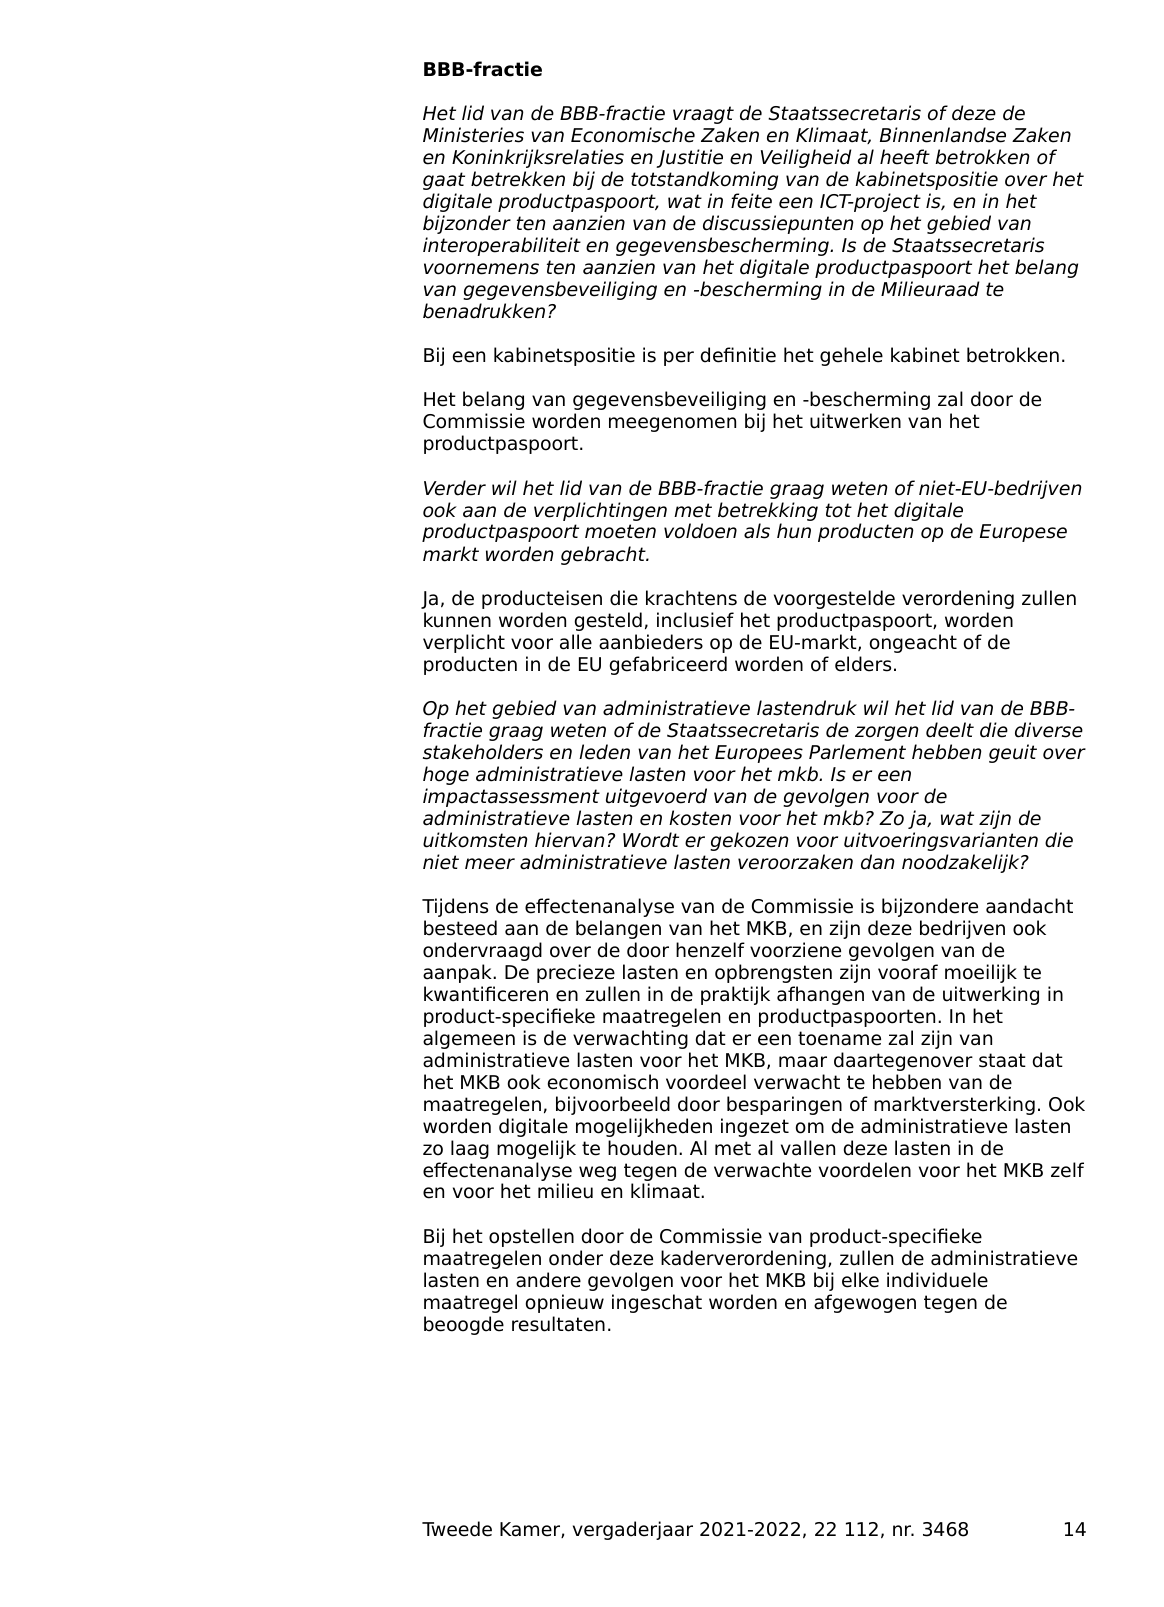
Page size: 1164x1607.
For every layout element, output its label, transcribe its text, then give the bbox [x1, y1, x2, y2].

text Tijdens de effectenanalyse van de Commissie is bijzondere aandacht besteed aan de belangen van het MKB, en zijn deze bedrijven ook ondervraagd over de door henzelf voorziene gevolgen van de aanpak. De precieze lasten en opbrengsten zijn vooraf moeilijk te kwantificeren en zullen in de praktijk afhangen van de uitwerking in product-specifieke maatregelen en productpaspoorten. In het algemeen is de verwachting dat er een toename zal zijn van administratieve lasten voor het MKB, maar daartegenover staat dat het MKB ook economisch voordeel verwacht te hebben van de maatregelen, bijvoorbeeld door besparingen of marktversterking. Ook worden digitale mogelijkheden ingezet om de administratieve lasten zo laag mogelijk te houden. Al met al vallen deze lasten in de effectenanalyse weg tegen de verwachte voordelen voor het MKB zelf en voor het milieu en klimaat. [422, 896, 1087, 1203]
text Bij een kabinetspositie is per definitie het gehele kabinet betrokken. [422, 345, 1087, 367]
text Het belang van gegevensbeveiliging en -bescherming zal door de Commissie worden meegenomen bij het uitwerken van het productpaspoort. [422, 389, 1087, 455]
text Op het gebied van administratieve lastendruk wil het lid van de BBB-fractie graag weten of de Staatssecretaris de zorgen deelt die diverse stakeholders en leden van het Europees Parlement hebben geuit over hoge administratieve lasten voor het mkb. Is er een impactassessment uitgevoerd van de gevolgen voor de administratieve lasten en kosten voor het mkb? Zo ja, wat zijn de uitkomsten hiervan? Wordt er gekozen voor uitvoeringsvarianten die niet meer administratieve lasten veroorzaken dan noodzakelijk? [422, 698, 1087, 873]
text Ja, de producteisen die krachtens de voorgestelde verordening zullen kunnen worden gesteld, inclusief het productpaspoort, worden verplicht voor alle aanbieders op de EU-markt, ongeacht of de producten in de EU gefabriceerd worden of elders. [422, 588, 1087, 676]
text Bij het opstellen door de Commissie van product-specifieke maatregelen onder deze kaderverordening, zullen de administratieve lasten en andere gevolgen voor het MKB bij elke individuele maatregel opnieuw ingeschat worden en afgewogen tegen de beoogde resultaten. [422, 1226, 1087, 1336]
text Verder wil het lid van de BBB-fractie graag weten of niet-EU-bedrijven ook aan de verplichtingen met betrekking tot het digitale productpaspoort moeten voldoen als hun producten op de Europese markt worden gebracht. [422, 477, 1087, 565]
text Het lid van de BBB-fractie vraagt de Staatssecretaris of deze de Ministeries van Economische Zaken en Klimaat, Binnenlandse Zaken en Koninkrijksrelaties en Justitie en Veiligheid al heeft betrokken of gaat betrekken bij de totstandkoming van de kabinetspositie over het digitale productpaspoort, wat in feite een ICT-project is, en in het bijzonder ten aanzien van de discussiepunten op het gebied van interoperabiliteit en gegevensbescherming. Is de Staatssecretaris voornemens ten aanzien van het digitale productpaspoort het belang van gegevensbeveiliging en -bescherming in de Milieuraad te benadrukken? [422, 103, 1087, 323]
subtitle BBB-fractie [422, 59, 1087, 81]
